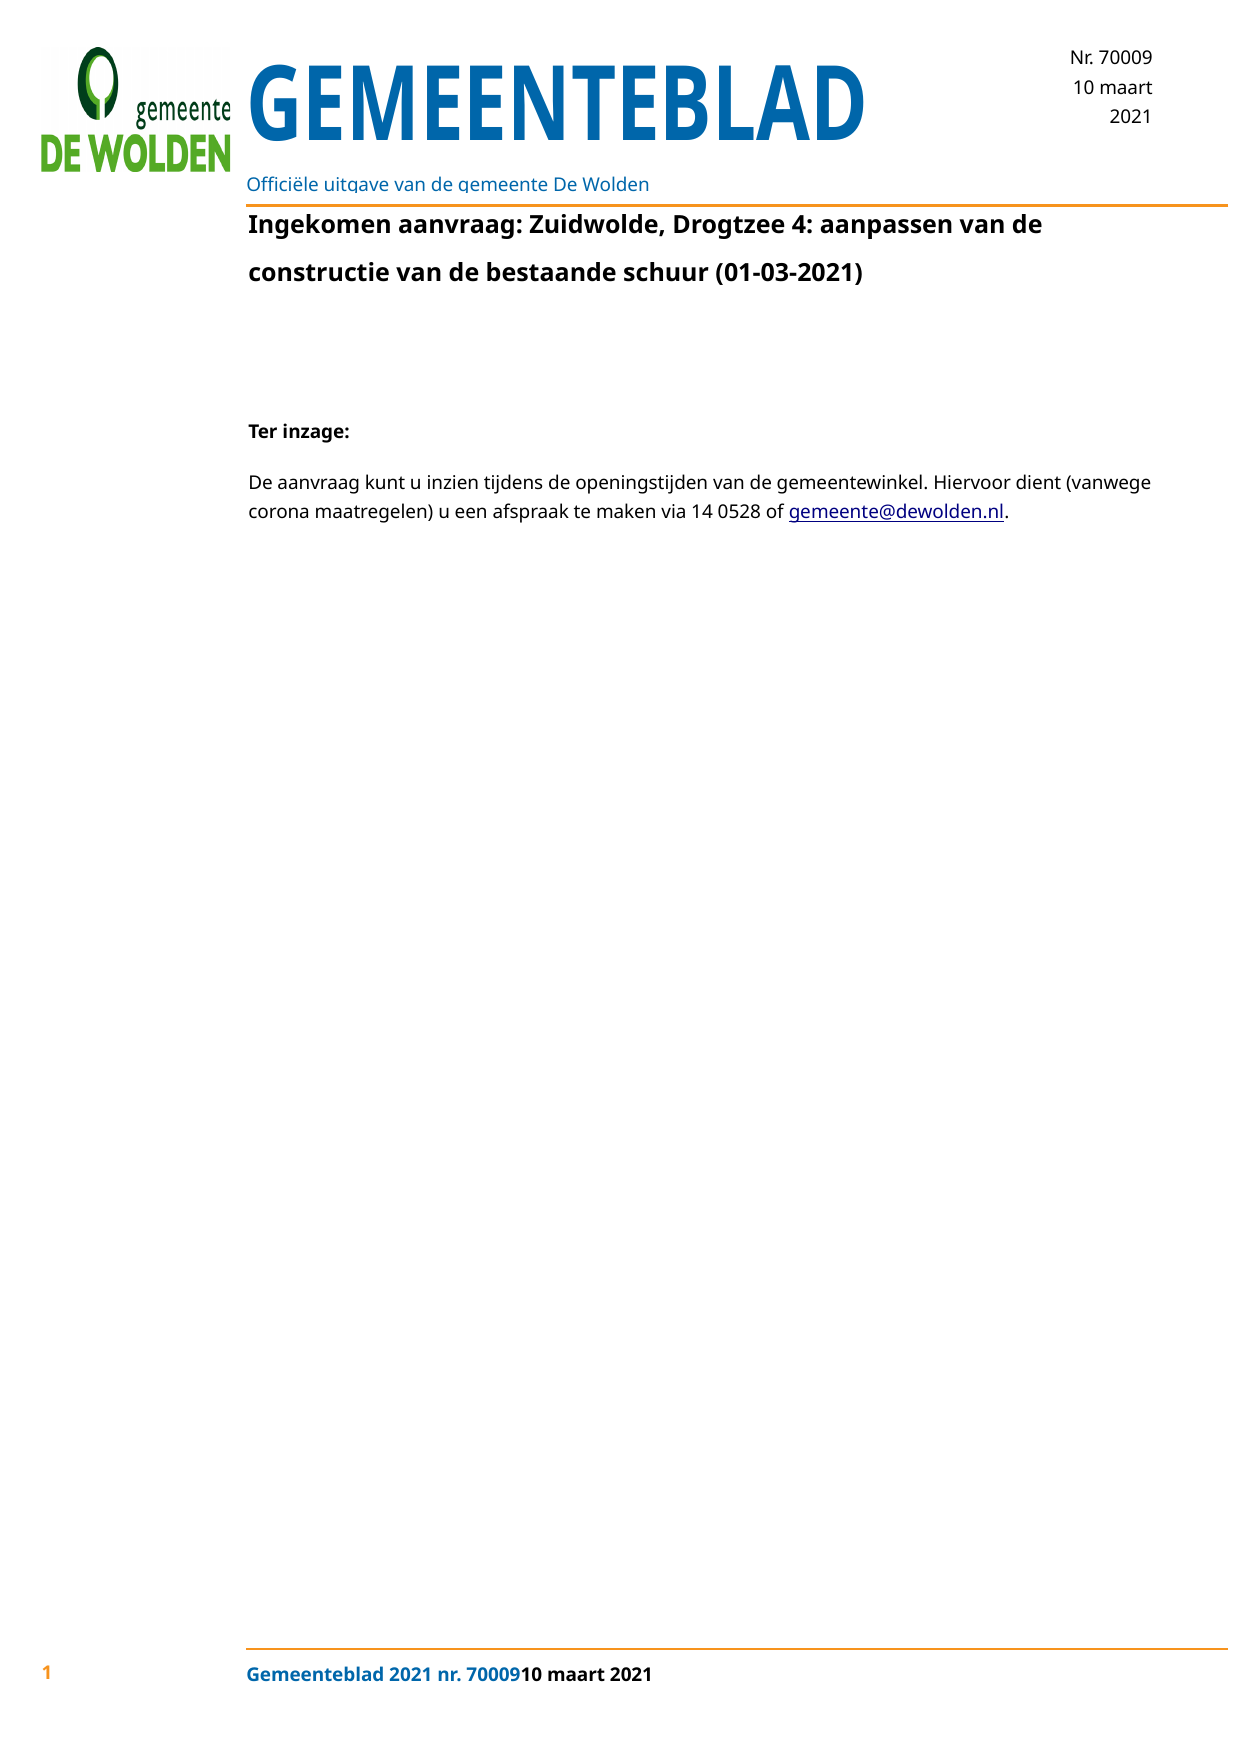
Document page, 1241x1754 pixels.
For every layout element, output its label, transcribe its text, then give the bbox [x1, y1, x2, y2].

text Ingekomen aanvraag: Zuidwolde, Drogtzee 4: aanpassen van de constructie van de bestaande schuur (01-03-2021) [248, 207, 1152, 288]
text Ter inzage: [248, 419, 1152, 444]
text De aanvraag kunt u inzien tijdens de openingstijden van de gemeentewinkel. Hiervoor dient (vanwege corona maatregelen) u een afspraak te maken via 14 0528 of gemeente@dewolden.nl. [248, 469, 1152, 524]
picture [41, 47, 231, 172]
